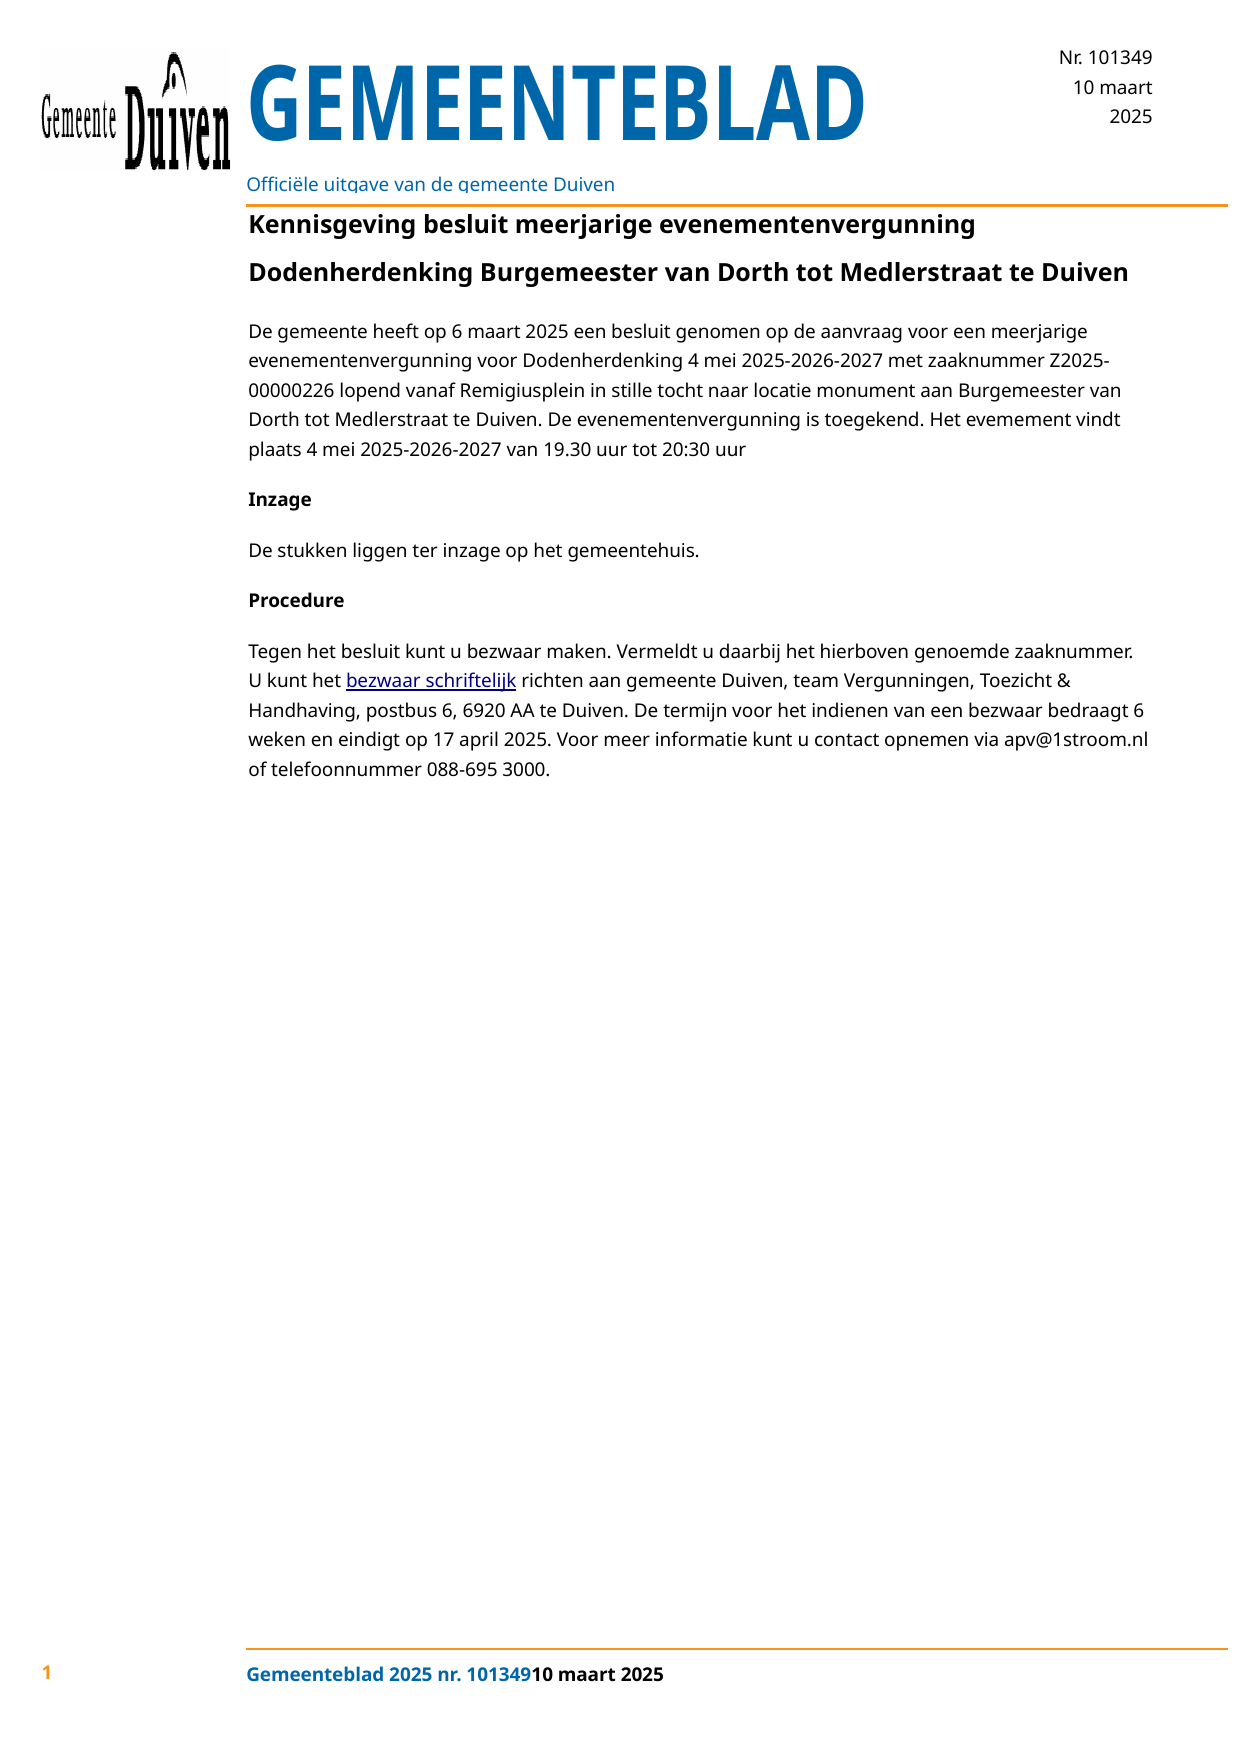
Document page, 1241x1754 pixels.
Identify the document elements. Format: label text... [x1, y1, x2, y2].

text De stukken liggen ter inzage op het gemeentehuis. [248, 537, 1152, 563]
text De gemeente heeft op 6 maart 2025 een besluit genomen op de aanvraag voor een meerjarige evenementenvergunning voor Dodenherdenking 4 mei 2025-2026-2027 met zaaknummer Z2025-00000226 lopend vanaf Remigiusplein in stille tocht naar locatie monument aan Burgemeester van Dorth tot Medlerstraat te Duiven. De evenementenvergunning is toegekend. Het evemement vindt plaats 4 mei 2025-2026-2027 van 19.30 uur tot 20:30 uur [248, 318, 1152, 462]
text Procedure [248, 587, 1152, 613]
text Kennisgeving besluit meerjarige evenementenvergunning Dodenherdenking Burgemeester van Dorth tot Medlerstraat te Duiven [248, 207, 1152, 288]
picture [41, 47, 231, 172]
text Tegen het besluit kunt u bezwaar maken. Vermeldt u daarbij het hierboven genoemde zaaknummer. U kunt het bezwaar schriftelijk richten aan gemeente Duiven, team Vergunningen, Toezicht & Handhaving, postbus 6, 6920 AA te Duiven. De termijn voor het indienen van een bezwaar bedraagt 6 weken en eindigt op 17 april 2025. Voor meer informatie kunt u contact opnemen via apv@1stroom.nl of telefoonnummer 088-695 3000. [248, 638, 1152, 782]
text Inzage [248, 487, 1152, 512]
